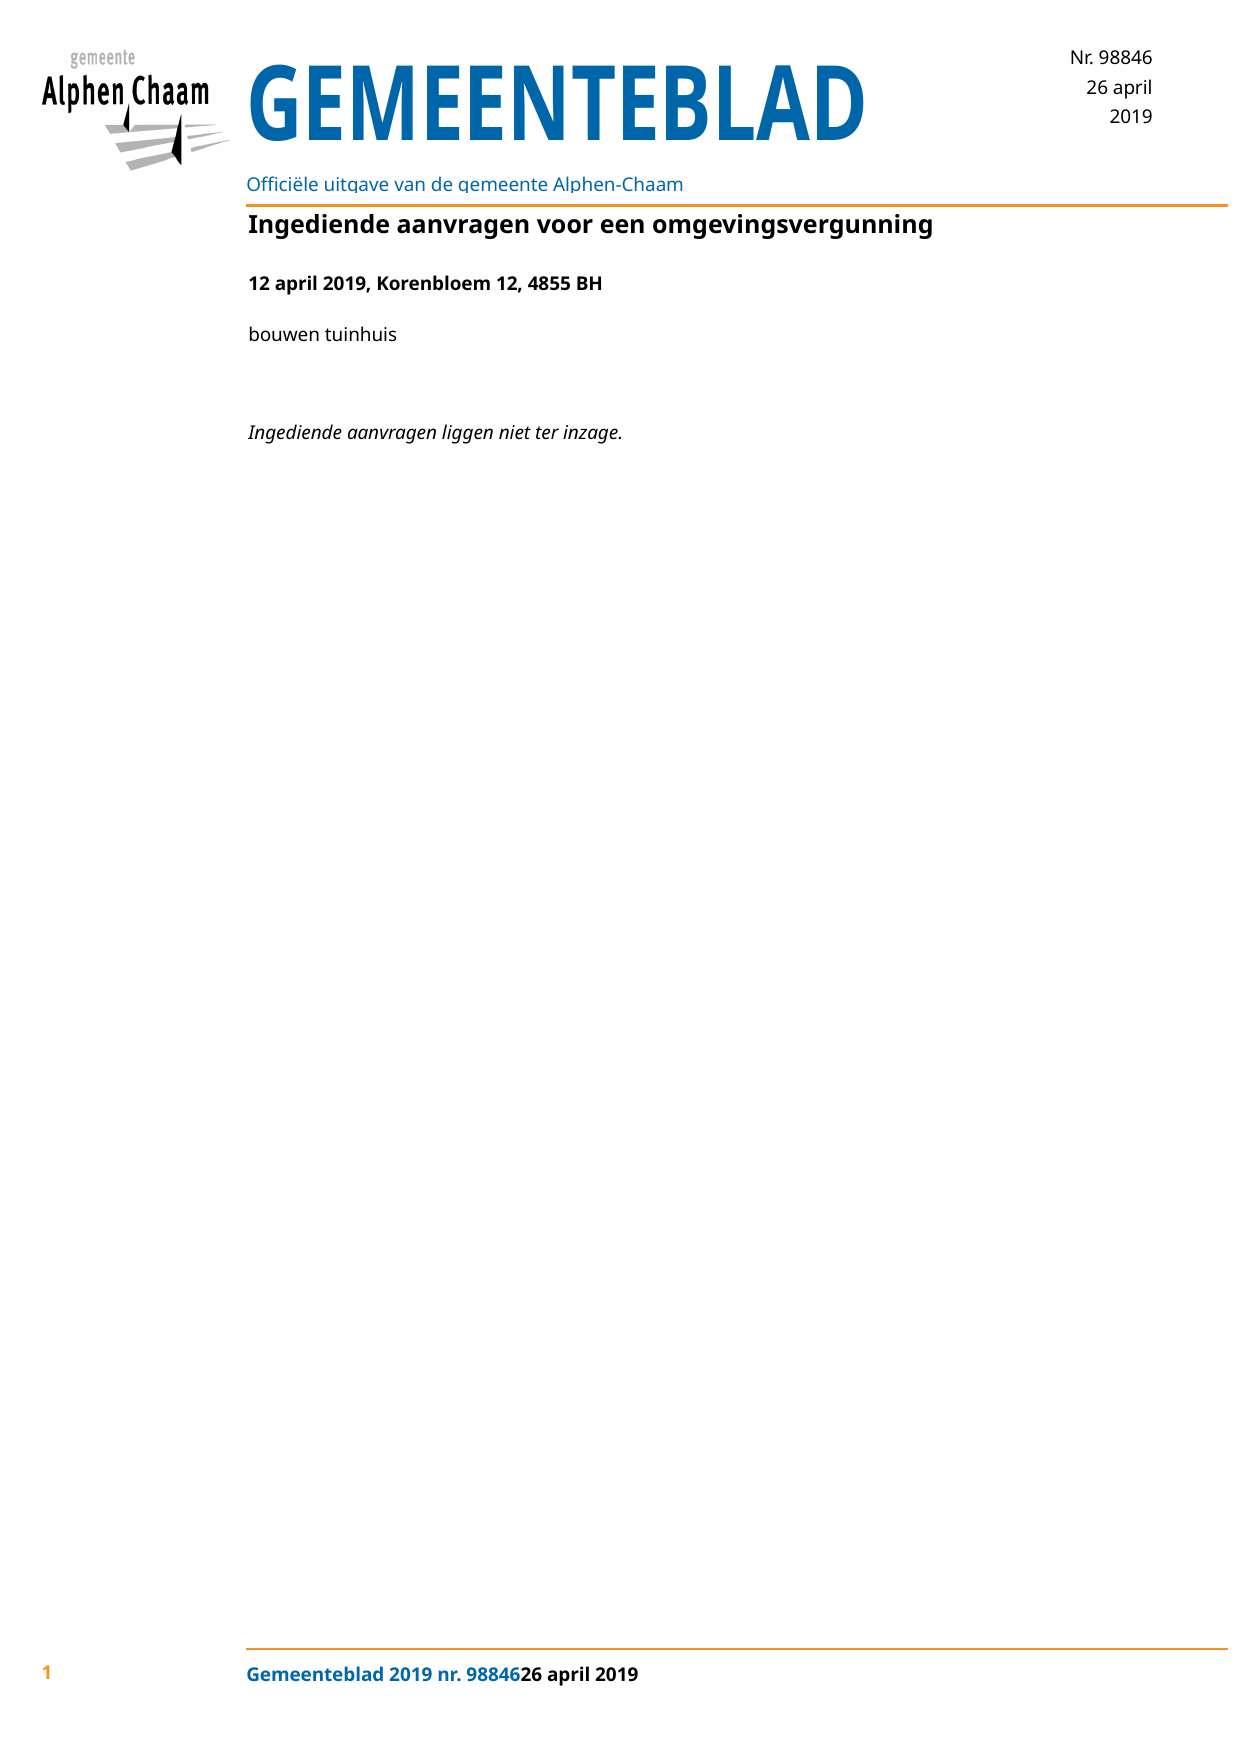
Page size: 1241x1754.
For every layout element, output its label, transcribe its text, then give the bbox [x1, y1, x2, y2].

text bouwen tuinhuis [248, 321, 1152, 346]
picture [41, 47, 231, 172]
text 12 april 2019, Korenbloem 12, 4855 BH [248, 270, 1152, 296]
text Ingediende aanvragen liggen niet ter inzage. [248, 419, 1152, 445]
text Ingediende aanvragen voor een omgevingsvergunning [248, 207, 1152, 241]
